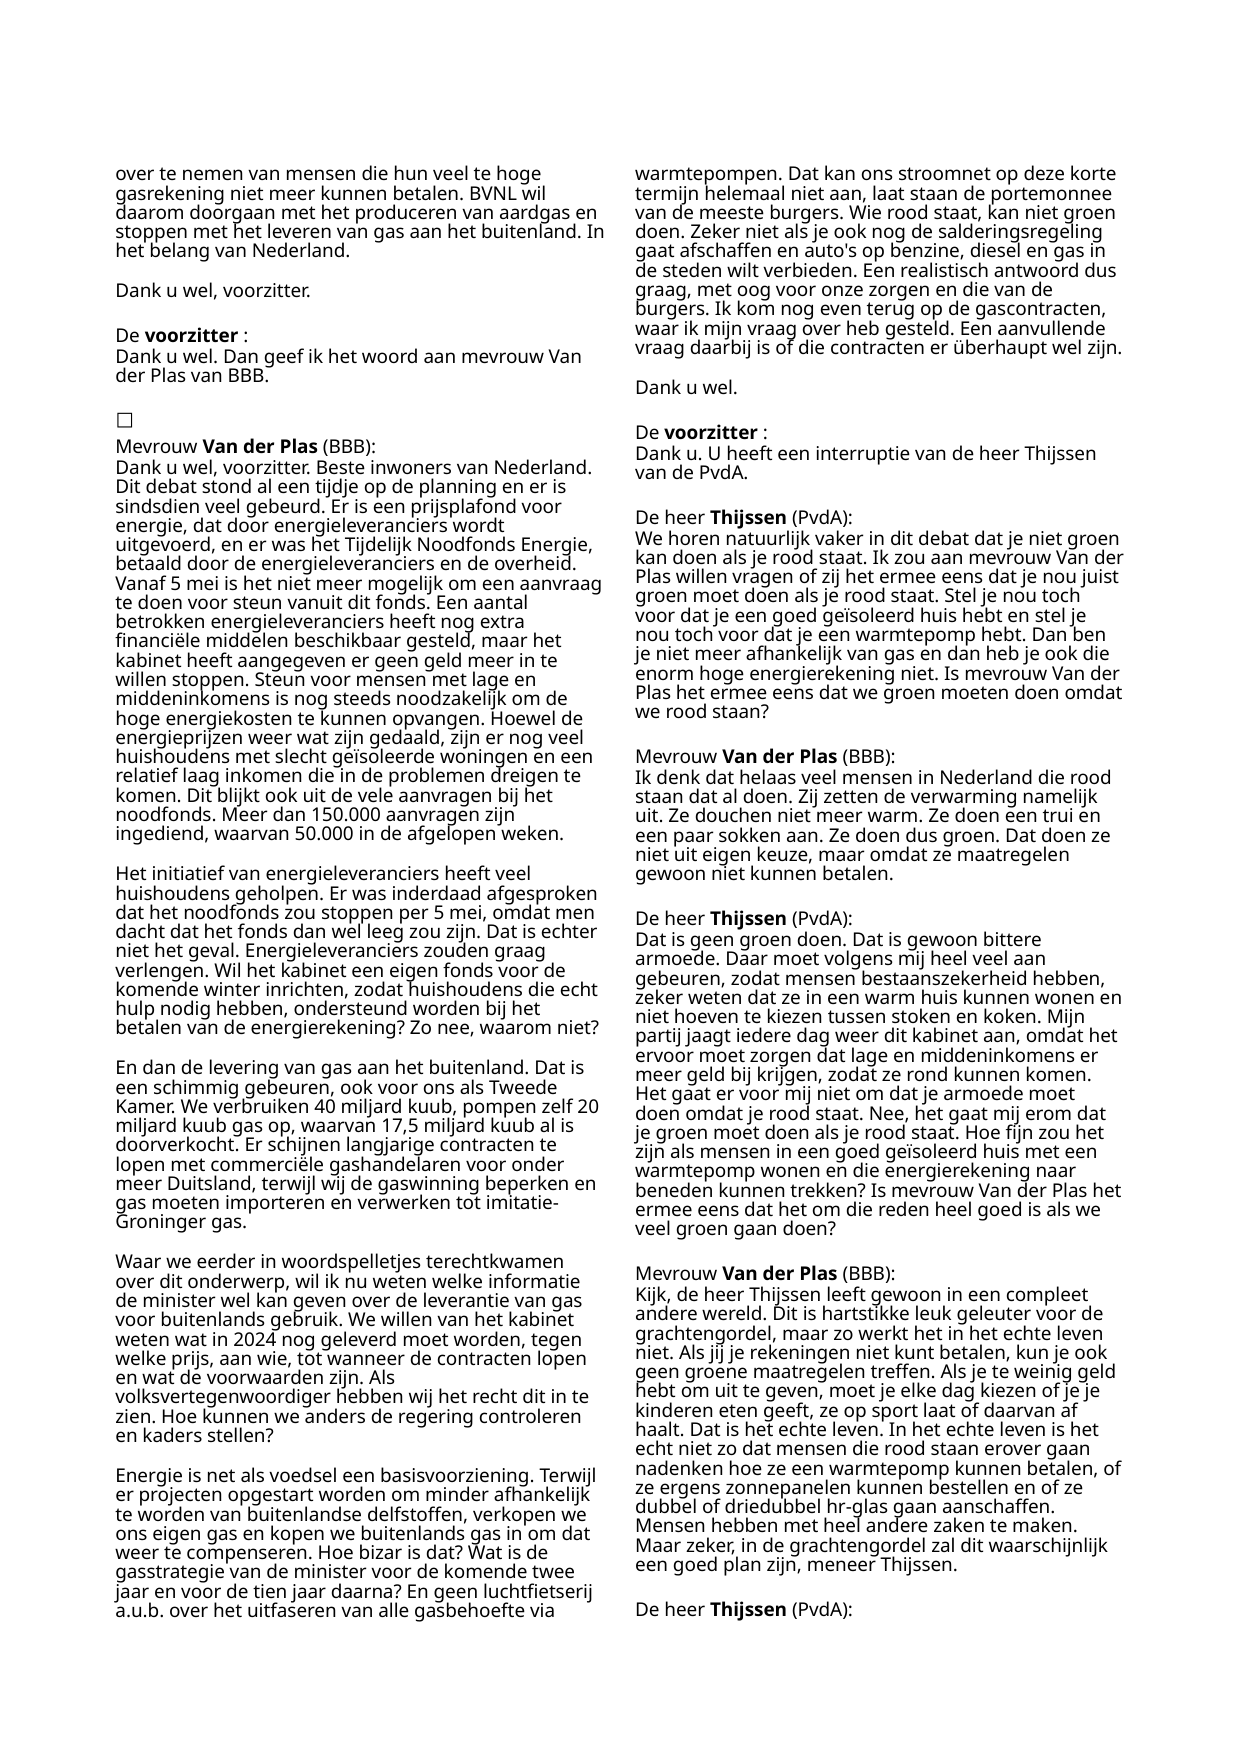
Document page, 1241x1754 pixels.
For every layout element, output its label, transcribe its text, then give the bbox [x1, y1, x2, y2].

text Ik denk dat helaas veel mensen in Nederland die rood staan dat al doen. Zij zetten de verwarming namelijk uit. Ze douchen niet meer warm. Ze doen een trui en een paar sokken aan. Ze doen dus groen. Dat doen ze niet uit eigen keuze, maar omdat ze maatregelen gewoon niet kunnen betalen. [635, 769, 1125, 884]
text Het initiatief van energieleveranciers heeft veel huishoudens geholpen. Er was inderdaad afgesproken dat het noodfonds zou stoppen per 5 mei, omdat men dacht dat het fonds dan wel leeg zou zijn. Dat is echter niet het geval. Energieleveranciers zouden graag verlengen. Wil het kabinet een eigen fonds voor de komende winter inrichten, zodat huishoudens die echt hulp nodig hebben, ondersteund worden bij het betalen van de energierekening? Zo nee, waarom niet? [115, 865, 605, 1039]
text ⬜ [115, 408, 605, 433]
text De voorzitter : [635, 419, 1125, 444]
text Dank u wel. Dan geef ik het woord aan mevrouw Van der Plas van BBB. [115, 348, 605, 387]
text Waar we eerder in woordspelletjes terechtkwamen over dit onderwerp, wil ik nu weten welke informatie de minister wel kan geven over de leverantie van gas voor buitenlands gebruik. We willen van het kabinet weten wat in 2024 nog geleverd moet worden, tegen welke prijs, aan wie, tot wanneer de contracten lopen en wat de voorwaarden zijn. Als volksvertegenwoordiger hebben wij het recht dit in te zien. Hoe kunnen we anders de regering controleren en kaders stellen? [115, 1253, 605, 1446]
text Kijk, de heer Thijssen leeft gewoon in een compleet andere wereld. Dit is hartstikke leuk geleuter voor de grachtengordel, maar zo werkt het in het echte leven niet. Als jij je rekeningen niet kunt betalen, kun je ook geen groene maatregelen treffen. Als je te weinig geld hebt om uit te geven, moet je elke dag kiezen of je je kinderen eten geeft, ze op sport laat of daarvan af haalt. Dat is het echte leven. In het echte leven is het echt niet zo dat mensen die rood staan erover gaan nadenken hoe ze een warmtepomp kunnen betalen, of ze ergens zonnepanelen kunnen bestellen en of ze dubbel of driedubbel hr-glas gaan aanschaffen. Mensen hebben met heel andere zaken te maken. Maar zeker, in de grachtengordel zal dit waarschijnlijk een goed plan zijn, meneer Thijssen. [635, 1286, 1125, 1575]
text De heer Thijssen (PvdA): [635, 1596, 1125, 1622]
text Dank u wel, voorzitter. Beste inwoners van Nederland. Dit debat stond al een tijdje op de planning en er is sindsdien veel gebeurd. Er is een prijsplafond voor energie, dat door energieleveranciers wordt uitgevoerd, en er was het Tijdelijk Noodfonds Energie, betaald door de energieleveranciers en de overheid. Vanaf 5 mei is het niet meer mogelijk om een aanvraag te doen voor steun vanuit dit fonds. Een aantal betrokken energieleveranciers heeft nog extra financiële middelen beschikbaar gesteld, maar het kabinet heeft aangegeven er geen geld meer in te willen stoppen. Steun voor mensen met lage en middeninkomens is nog steeds noodzakelijk om de hoge energiekosten te kunnen opvangen. Hoewel de energieprijzen weer wat zijn gedaald, zijn er nog veel huishoudens met slecht geïsoleerde woningen en een relatief laag inkomen die in de problemen dreigen te komen. Dit blijkt ook uit de vele aanvragen bij het noodfonds. Meer dan 150.000 aanvragen zijn ingediend, waarvan 50.000 in de afgelopen weken. [115, 459, 605, 844]
text We horen natuurlijk vaker in dit debat dat je niet groen kan doen als je rood staat. Ik zou aan mevrouw Van der Plas willen vragen of zij het ermee eens dat je nou juist groen moet doen als je rood staat. Stel je nou toch voor dat je een goed geïsoleerd huis hebt en stel je nou toch voor dat je een warmtepomp hebt. Dan ben je niet meer afhankelijk van gas en dan heb je ook die enorm hoge energierekening niet. Is mevrouw Van der Plas het ermee eens dat we groen moeten doen omdat we rood staan? [635, 530, 1125, 722]
text warmtepompen. Dat kan ons stroomnet op deze korte termijn helemaal niet aan, laat staan de portemonnee van de meeste burgers. Wie rood staat, kan niet groen doen. Zeker niet als je ook nog de salderingsregeling gaat afschaffen en auto's op benzine, diesel en gas in de steden wilt verbieden. Een realistisch antwoord dus graag, met oog voor onze zorgen en die van de burgers. Ik kom nog even terug op de gascontracten, waar ik mijn vraag over heb gesteld. Een aanvullende vraag daarbij is of die contracten er überhaupt wel zijn. [635, 165, 1125, 358]
text Dank u. U heeft een interruptie van de heer Thijssen van de PvdA. [635, 444, 1125, 483]
text Dat is geen groen doen. Dat is gewoon bittere armoede. Daar moet volgens mij heel veel aan gebeuren, zodat mensen bestaanszekerheid hebben, zeker weten dat ze in een warm huis kunnen wonen en niet hoeven te kiezen tussen stoken en koken. Mijn partij jaagt iedere dag weer dit kabinet aan, omdat het ervoor moet zorgen dat lage en middeninkomens er meer geld bij krijgen, zodat ze rond kunnen komen. Het gaat er voor mij niet om dat je armoede moet doen omdat je rood staat. Nee, het gaat mij erom dat je groen moet doen als je rood staat. Hoe fijn zou het zijn als mensen in een goed geïsoleerd huis met een warmtepomp wonen en die energierekening naar beneden kunnen trekken? Is mevrouw Van der Plas het ermee eens dat het om die reden heel goed is als we veel groen gaan doen? [635, 931, 1125, 1239]
text Dank u wel, voorzitter. [115, 282, 605, 302]
text Mevrouw Van der Plas (BBB): [635, 743, 1125, 769]
text Dank u wel. [635, 379, 1125, 398]
text Mevrouw Van der Plas (BBB): [635, 1260, 1125, 1286]
text De heer Thijssen (PvdA): [635, 504, 1125, 530]
text De heer Thijssen (PvdA): [635, 905, 1125, 931]
text Energie is net als voedsel een basisvoorziening. Terwijl er projecten opgestart worden om minder afhankelijk te worden van buitenlandse delfstoffen, verkopen we ons eigen gas en kopen we buitenlands gas in om dat weer te compenseren. Hoe bizar is dat? Wat is de gasstrategie van de minister voor de komende twee jaar en voor de tien jaar daarna? En geen luchtfietserij a.u.b. over het uitfaseren van alle gasbehoefte via [115, 1467, 605, 1621]
text En dan de levering van gas aan het buitenland. Dat is een schimmig gebeuren, ook voor ons als Tweede Kamer. We verbruiken 40 miljard kuub, pompen zelf 20 miljard kuub gas op, waarvan 17,5 miljard kuub al is doorverkocht. Er schijnen langjarige contracten te lopen met commerciële gashandelaren voor onder meer Duitsland, terwijl wij de gaswinning beperken en gas moeten importeren en verwerken tot imitatie-Groninger gas. [115, 1059, 605, 1233]
text Mevrouw Van der Plas (BBB): [115, 433, 605, 459]
text De voorzitter : [115, 322, 605, 348]
text over te nemen van mensen die hun veel te hoge gasrekening niet meer kunnen betalen. BVNL wil daarom doorgaan met het produceren van aardgas en stoppen met het leveren van gas aan het buitenland. In het belang van Nederland. [115, 165, 605, 262]
